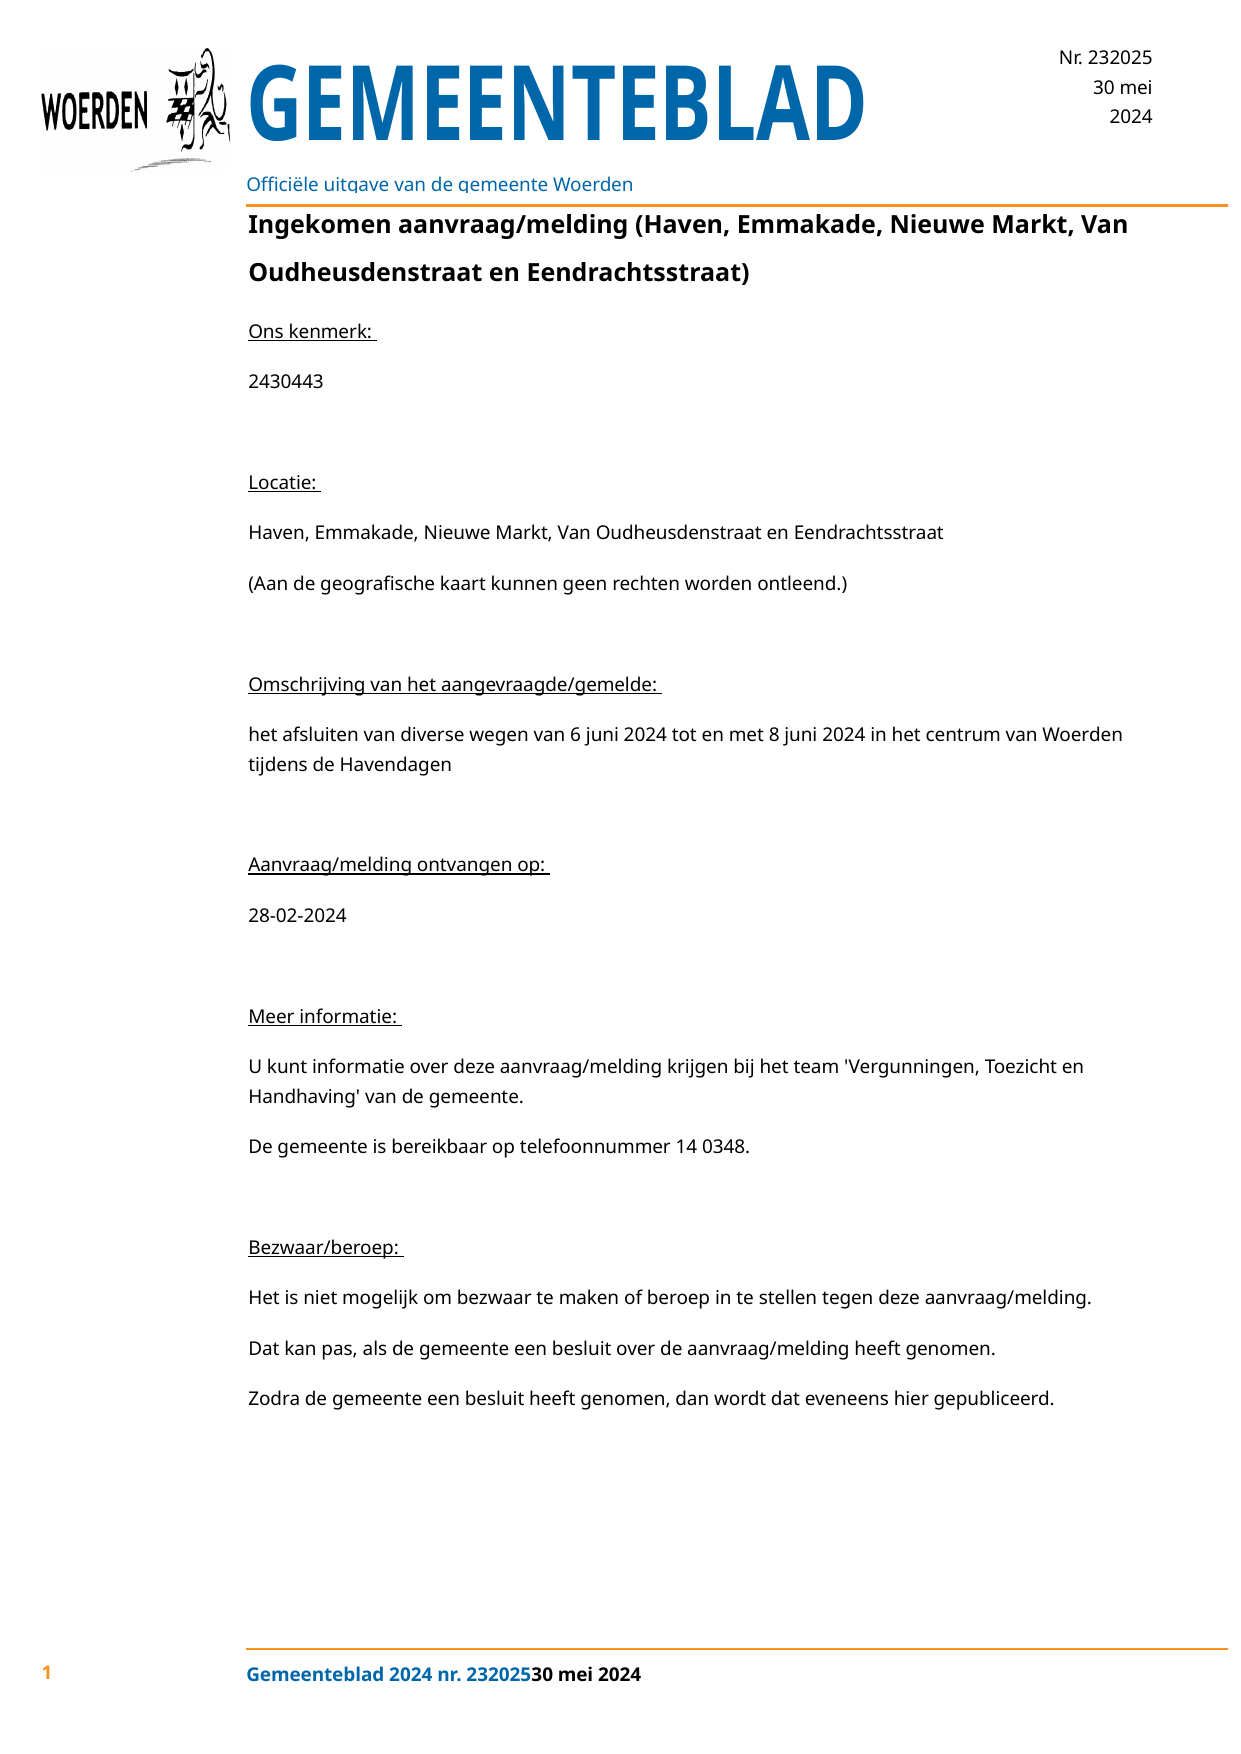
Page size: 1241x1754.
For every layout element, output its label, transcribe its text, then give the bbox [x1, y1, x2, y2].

text 2430443 [248, 368, 1152, 394]
text Ingekomen aanvraag/melding (Haven, Emmakade, Nieuwe Markt, Van Oudheusdenstraat en Eendrachtsstraat) [248, 207, 1152, 288]
text Locatie: [248, 469, 1152, 495]
text (Aan de geografische kaart kunnen geen rechten worden ontleend.) [248, 570, 1152, 596]
text Aanvraag/melding ontvangen op: [248, 852, 1152, 877]
text Zodra de gemeente een besluit heeft genomen, dan wordt dat eveneens hier gepubliceerd. [248, 1385, 1152, 1411]
text Bezwaar/beroep: [248, 1234, 1152, 1260]
text Ons kenmerk: [248, 318, 1152, 344]
text Haven, Emmakade, Nieuwe Markt, Van Oudheusdenstraat en Eendrachtsstraat [248, 519, 1152, 545]
text het afsluiten van diverse wegen van 6 juni 2024 tot en met 8 juni 2024 in het centrum van Woerden tijdens de Havendagen [248, 721, 1152, 777]
text 28-02-2024 [248, 902, 1152, 928]
text Meer informatie: [248, 1003, 1152, 1029]
text De gemeente is bereikbaar op telefoonnummer 14 0348. [248, 1133, 1152, 1159]
text U kunt informatie over deze aanvraag/melding krijgen bij het team 'Vergunningen, Toezicht en Handhaving' van de gemeente. [248, 1053, 1152, 1109]
text Dat kan pas, als de gemeente een besluit over de aanvraag/melding heeft genomen. [248, 1335, 1152, 1361]
text Het is niet mogelijk om bezwaar te maken of beroep in te stellen tegen deze aanvraag/melding. [248, 1284, 1152, 1310]
picture [41, 47, 231, 172]
text Omschrijving van het aangevraagde/gemelde: [248, 671, 1152, 697]
